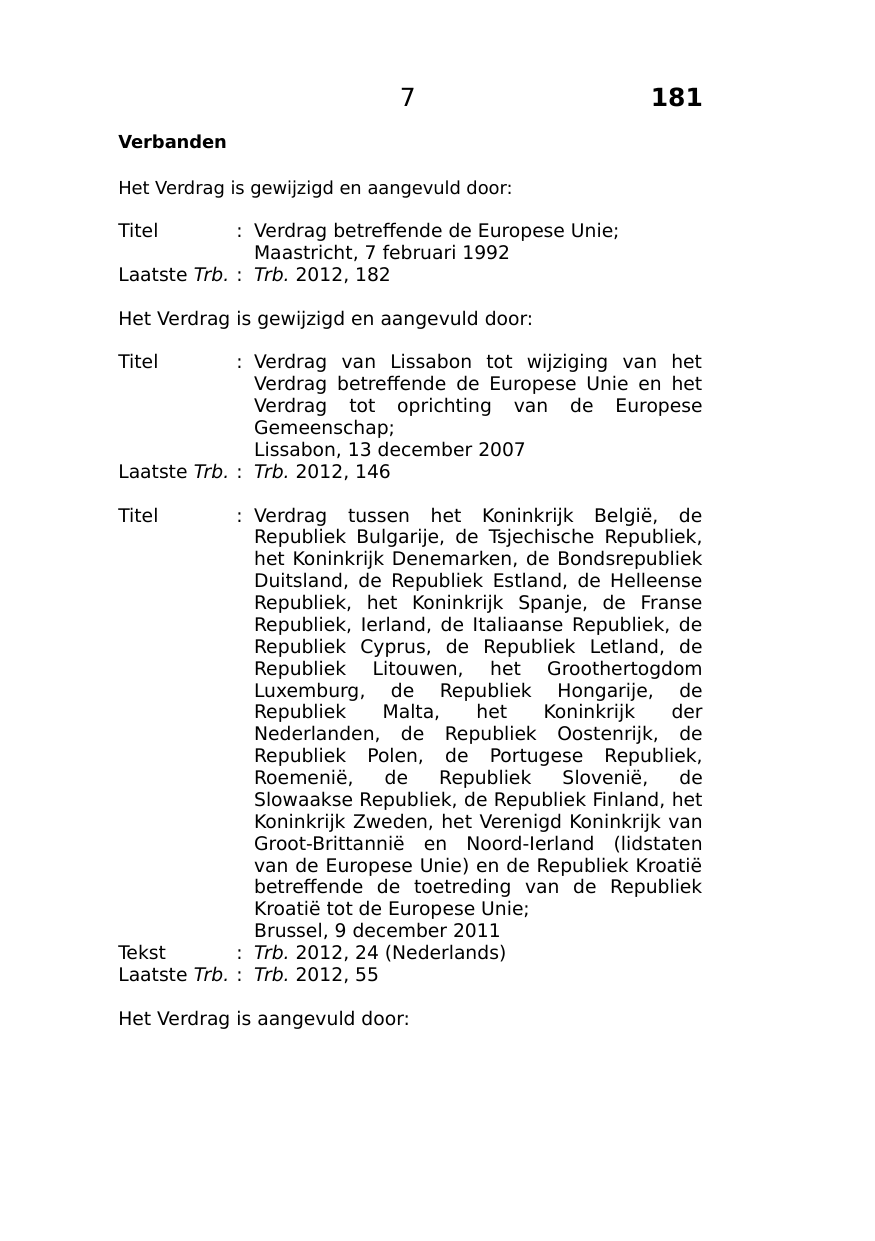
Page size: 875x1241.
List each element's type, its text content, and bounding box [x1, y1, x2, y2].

table_cell Trb. 2012, 146 [254, 461, 703, 483]
text Het Verdrag is gewijzigd en aangevuld door: [118, 178, 703, 198]
table_cell [118, 330, 236, 351]
table_cell [236, 330, 254, 351]
table_cell Trb. 2012, 24 (Nederlands) [254, 942, 703, 964]
table_cell [118, 986, 236, 1008]
table_header Verdrag betreffende de Europese Unie; Maastricht, 7 februari 1992 [254, 220, 703, 264]
table_header : [236, 220, 254, 264]
table_cell Verdrag tussen het Koninkrijk België, de Republiek Bulgarije, de Tsjechische Republiek, het Koninkrijk Denemarken, de Bondsrepubliek Duitsland, de Republiek Estland, de Helleense Republiek, het Koninkrijk Spanje, de Franse Republiek, Ierland, de Italiaanse Republiek, de Republiek Cyprus, de Republiek Letland, de Republiek Litouwen, het Groothertogdom Luxemburg, de Republiek Hongarije, de Republiek Malta, het Koninkrijk der Nederlanden, de Republiek Oostenrijk, de Republiek Polen, de Portugese Republiek, Roemenië, de Republiek Slovenië, de Slowaakse Republiek, de Republiek Finland, het Koninkrijk Zweden, het Verenigd Koninkrijk van Groot-Brittannië en Noord-Ierland (lidstaten van de Europese Unie) en de Republiek Kroatië betreffende de toetreding van de Republiek Kroatië tot de Europese Unie; Brussel, 9 december 2011 [254, 505, 703, 942]
table_cell [236, 483, 254, 504]
table_cell : [236, 461, 254, 483]
table_cell [254, 330, 703, 351]
table_cell [118, 483, 236, 504]
table_cell : [236, 942, 254, 964]
table_cell Laatste Trb. [118, 264, 236, 286]
table_cell [254, 286, 703, 308]
table_cell Trb. 2012, 55 [254, 964, 703, 986]
subtitle Verbanden [118, 132, 703, 153]
table_cell [236, 1030, 254, 1051]
table_cell Tekst [118, 942, 236, 964]
table_cell [254, 483, 703, 504]
table_header Titel [118, 220, 236, 264]
table_cell : [236, 964, 254, 986]
table_cell [118, 1030, 236, 1051]
table_cell : [236, 264, 254, 286]
table_cell : [236, 505, 254, 942]
table_cell [236, 286, 254, 308]
table_cell : [236, 351, 254, 461]
table_cell [118, 286, 236, 308]
table_cell Titel [118, 351, 236, 461]
table_cell Het Verdrag is aangevuld door: [118, 1008, 703, 1029]
table_cell [236, 986, 254, 1008]
table_cell Laatste Trb. [118, 461, 236, 483]
table_cell Het Verdrag is gewijzigd en aangevuld door: [118, 308, 703, 329]
table_cell [254, 1030, 703, 1051]
table_cell Verdrag van Lissabon tot wijziging van het Verdrag betreffende de Europese Unie en het Verdrag tot oprichting van de Europese Gemeenschap; Lissabon, 13 december 2007 [254, 351, 703, 461]
table_cell Trb. 2012, 182 [254, 264, 703, 286]
table_cell [254, 986, 703, 1008]
table_cell Laatste Trb. [118, 964, 236, 986]
table_cell Titel [118, 505, 236, 942]
